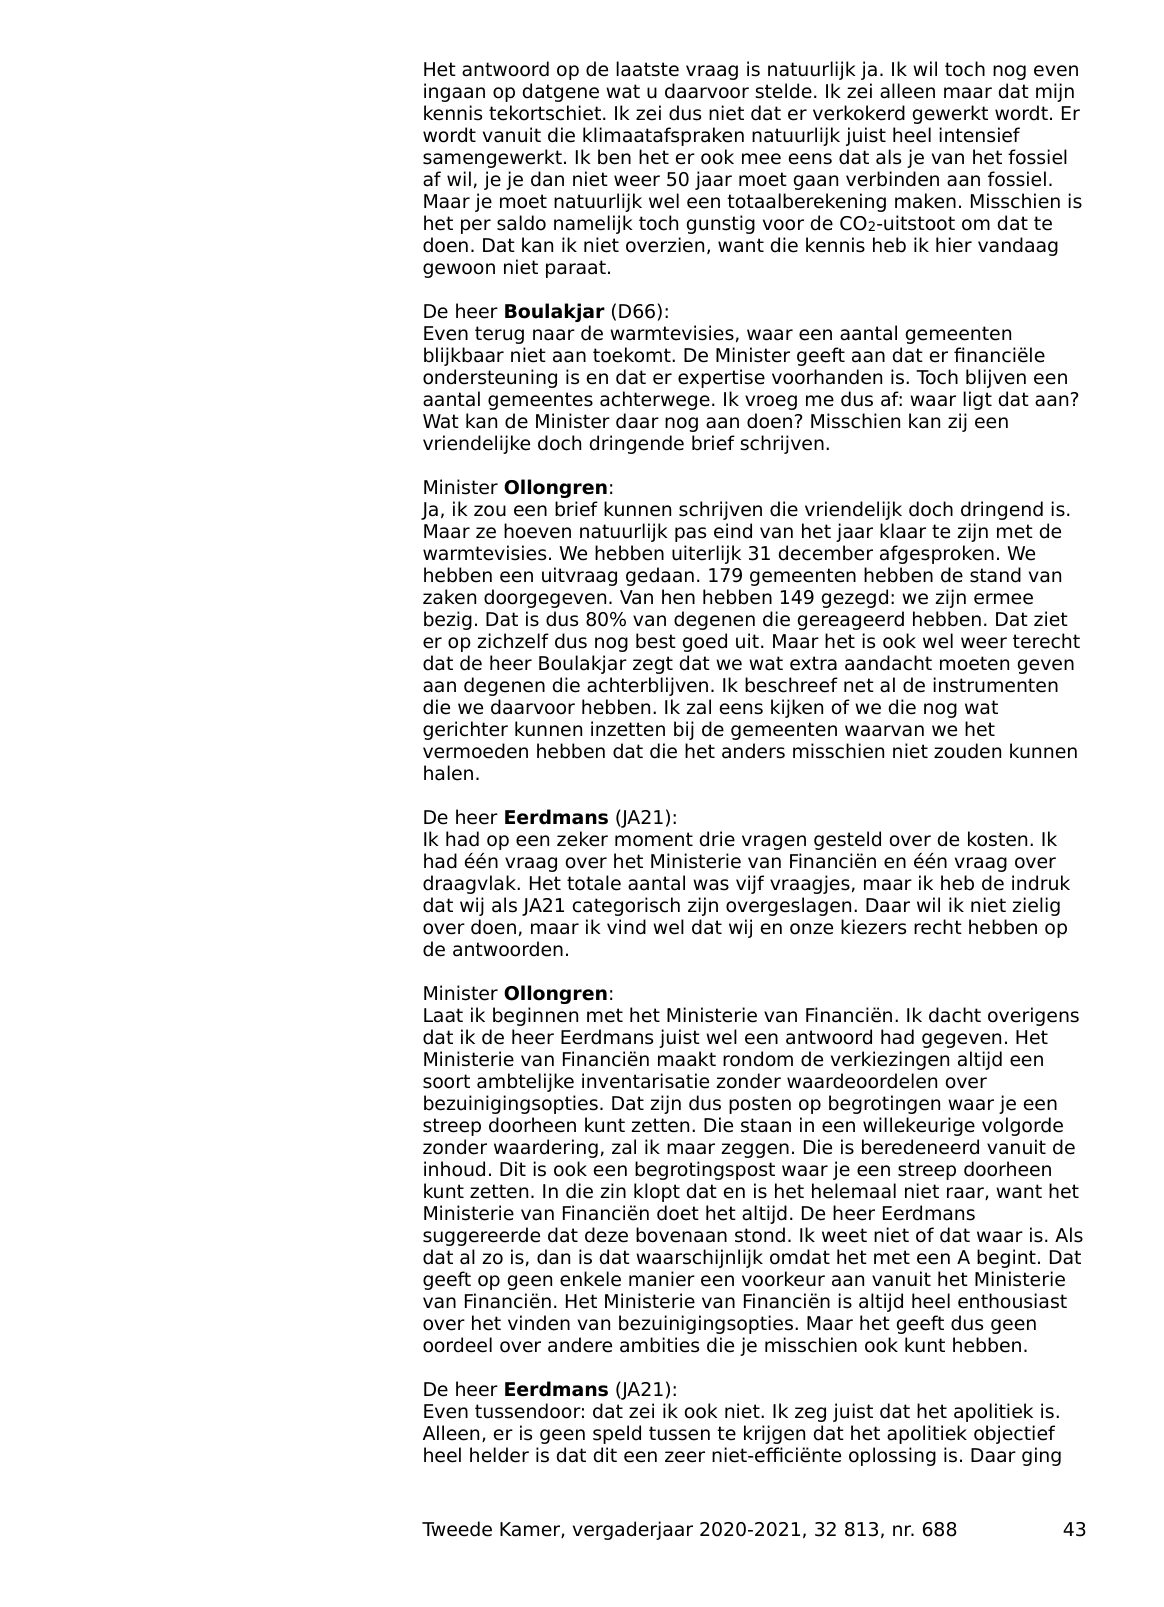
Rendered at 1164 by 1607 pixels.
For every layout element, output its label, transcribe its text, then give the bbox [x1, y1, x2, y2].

text Ja, ik zou een brief kunnen schrijven die vriendelijk doch dringend is. Maar ze hoeven natuurlijk pas eind van het jaar klaar te zijn met de warmtevisies. We hebben uiterlijk 31 december afgesproken. We hebben een uitvraag gedaan. 179 gemeenten hebben de stand van zaken doorgegeven. Van hen hebben 149 gezegd: we zijn ermee bezig. Dat is dus 80% van degenen die gereageerd hebben. Dat ziet er op zichzelf dus nog best goed uit. Maar het is ook wel weer terecht dat de heer Boulakjar zegt dat we wat extra aandacht moeten geven aan degenen die achterblijven. Ik beschreef net al de instrumenten die we daarvoor hebben. Ik zal eens kijken of we die nog wat gerichter kunnen inzetten bij de gemeenten waarvan we het vermoeden hebben dat die het anders misschien niet zouden kunnen halen. [422, 499, 1087, 785]
text De heer Eerdmans (JA21): [422, 1379, 1087, 1401]
text De heer Boulakjar (D66): [422, 301, 1087, 323]
text Ik had op een zeker moment drie vragen gesteld over de kosten. Ik had één vraag over het Ministerie van Financiën en één vraag over draagvlak. Het totale aantal was vijf vraagjes, maar ik heb de indruk dat wij als JA21 categorisch zijn overgeslagen. Daar wil ik niet zielig over doen, maar ik vind wel dat wij en onze kiezers recht hebben op de antwoorden. [422, 829, 1087, 961]
text Laat ik beginnen met het Ministerie van Financiën. Ik dacht overigens dat ik de heer Eerdmans juist wel een antwoord had gegeven. Het Ministerie van Financiën maakt rondom de verkiezingen altijd een soort ambtelijke inventarisatie zonder waardeoordelen over bezuinigingsopties. Dat zijn dus posten op begrotingen waar je een streep doorheen kunt zetten. Die staan in een willekeurige volgorde zonder waardering, zal ik maar zeggen. Die is beredeneerd vanuit de inhoud. Dit is ook een begrotingspost waar je een streep doorheen kunt zetten. In die zin klopt dat en is het helemaal niet raar, want het Ministerie van Financiën doet het altijd. De heer Eerdmans suggereerde dat deze bovenaan stond. Ik weet niet of dat waar is. Als dat al zo is, dan is dat waarschijnlijk omdat het met een A begint. Dat geeft op geen enkele manier een voorkeur aan vanuit het Ministerie van Financiën. Het Ministerie van Financiën is altijd heel enthousiast over het vinden van bezuinigingsopties. Maar het geeft dus geen oordeel over andere ambities die je misschien ook kunt hebben. [422, 1005, 1087, 1357]
text Minister Ollongren: [422, 477, 1087, 499]
text Even tussendoor: dat zei ik ook niet. Ik zeg juist dat het apolitiek is. Alleen, er is geen speld tussen te krijgen dat het apolitiek objectief heel helder is dat dit een zeer niet-efficiënte oplossing is. Daar ging [422, 1401, 1087, 1467]
text Het antwoord op de laatste vraag is natuurlijk ja. Ik wil toch nog even ingaan op datgene wat u daarvoor stelde. Ik zei alleen maar dat mijn kennis tekortschiet. Ik zei dus niet dat er verkokerd gewerkt wordt. Er wordt vanuit die klimaatafspraken natuurlijk juist heel intensief samengewerkt. Ik ben het er ook mee eens dat als je van het fossiel af wil, je je dan niet weer 50 jaar moet gaan verbinden aan fossiel. Maar je moet natuurlijk wel een totaalberekening maken. Misschien is het per saldo namelijk toch gunstig voor de CO2-uitstoot om dat te doen. Dat kan ik niet overzien, want die kennis heb ik hier vandaag gewoon niet paraat. [422, 59, 1087, 279]
text Minister Ollongren: [422, 983, 1087, 1005]
text Even terug naar de warmtevisies, waar een aantal gemeenten blijkbaar niet aan toekomt. De Minister geeft aan dat er financiële ondersteuning is en dat er expertise voorhanden is. Toch blijven een aantal gemeentes achterwege. Ik vroeg me dus af: waar ligt dat aan? Wat kan de Minister daar nog aan doen? Misschien kan zij een vriendelijke doch dringende brief schrijven. [422, 323, 1087, 455]
text De heer Eerdmans (JA21): [422, 807, 1087, 829]
